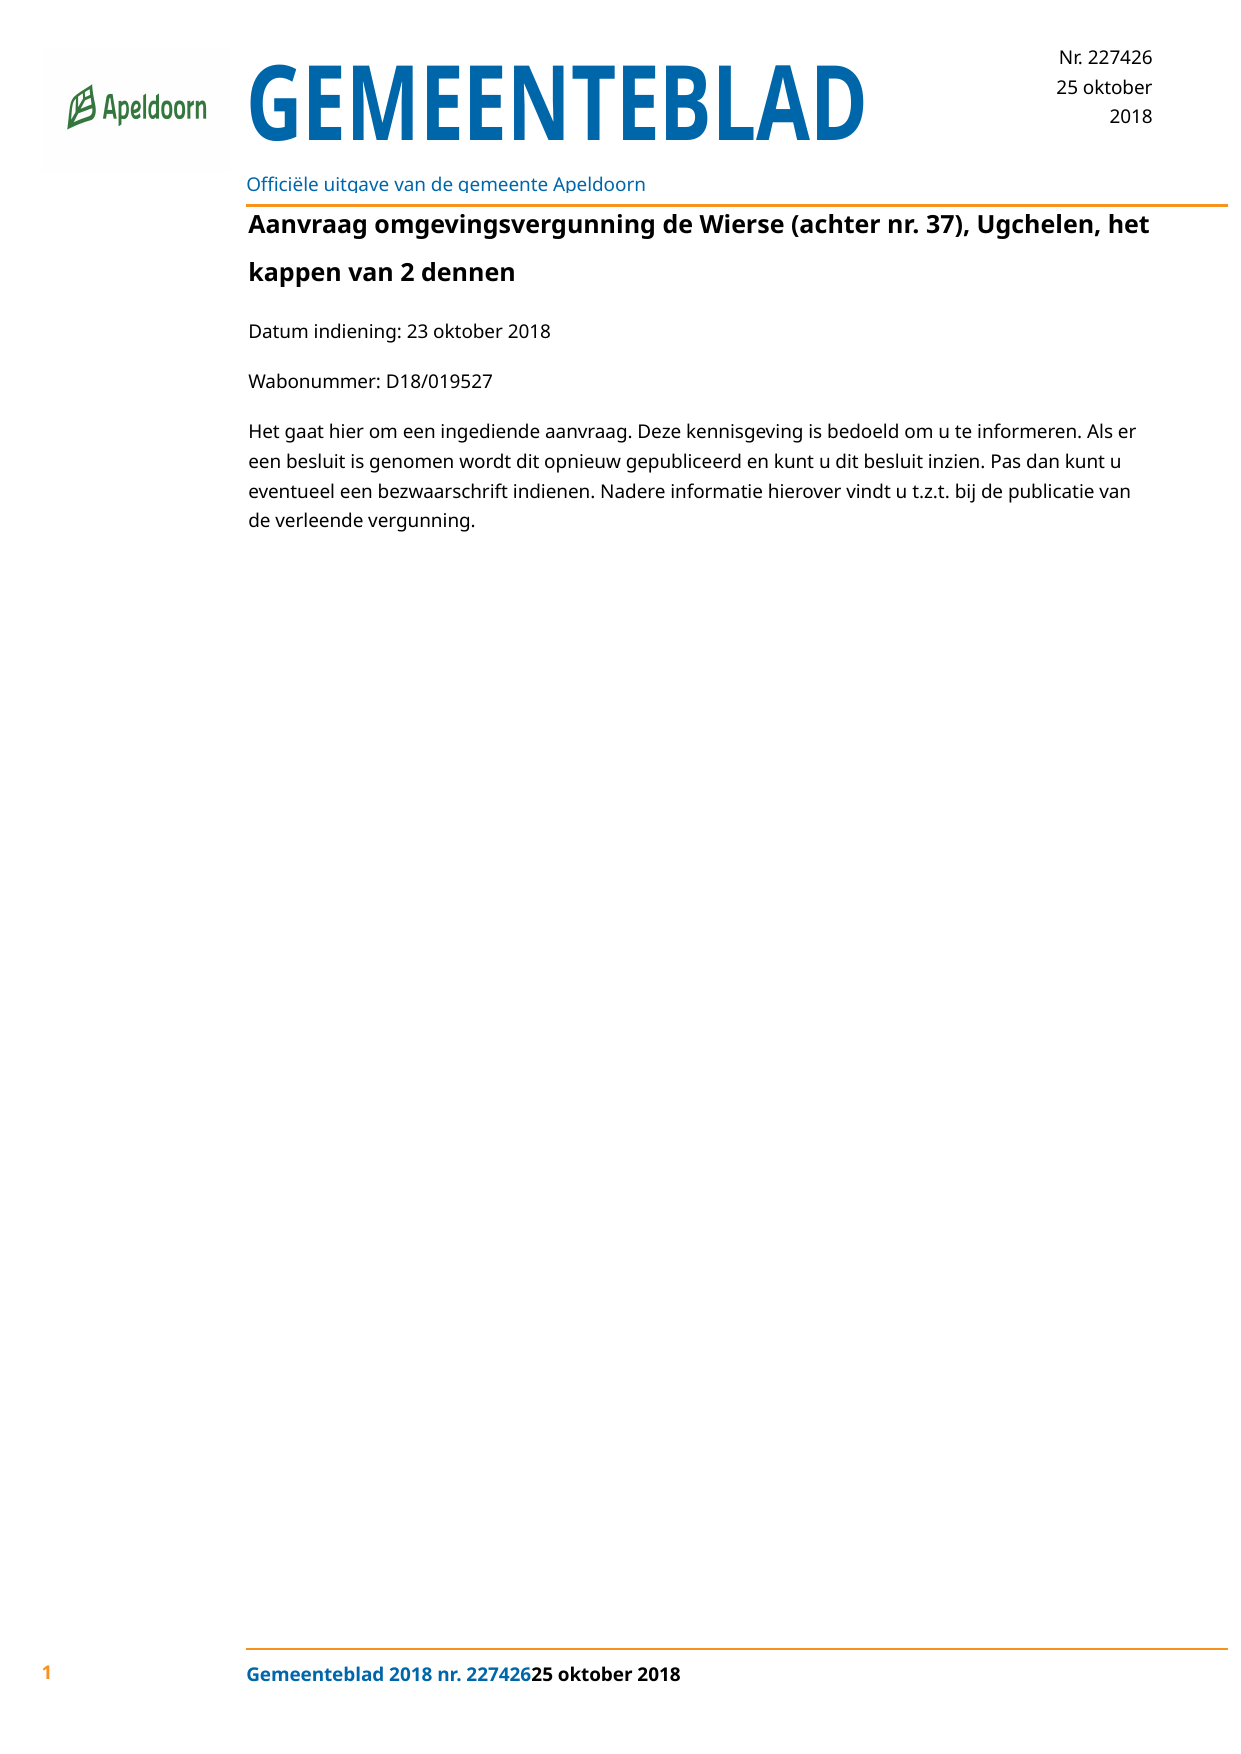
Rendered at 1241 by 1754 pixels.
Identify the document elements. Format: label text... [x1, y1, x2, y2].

text Datum indiening: 23 oktober 2018 [248, 318, 1152, 344]
picture [41, 47, 231, 172]
text Aanvraag omgevingsvergunning de Wierse (achter nr. 37), Ugchelen, het kappen van 2 dennen [248, 207, 1152, 288]
text Het gaat hier om een ingediende aanvraag. Deze kennisgeving is bedoeld om u te informeren. Als er een besluit is genomen wordt dit opnieuw gepubliceerd en kunt u dit besluit inzien. Pas dan kunt u eventueel een bezwaarschrift indienen. Nadere informatie hierover vindt u t.z.t. bij de publicatie van de verleende vergunning. [248, 419, 1152, 533]
text Wabonummer: D18/019527 [248, 368, 1152, 394]
